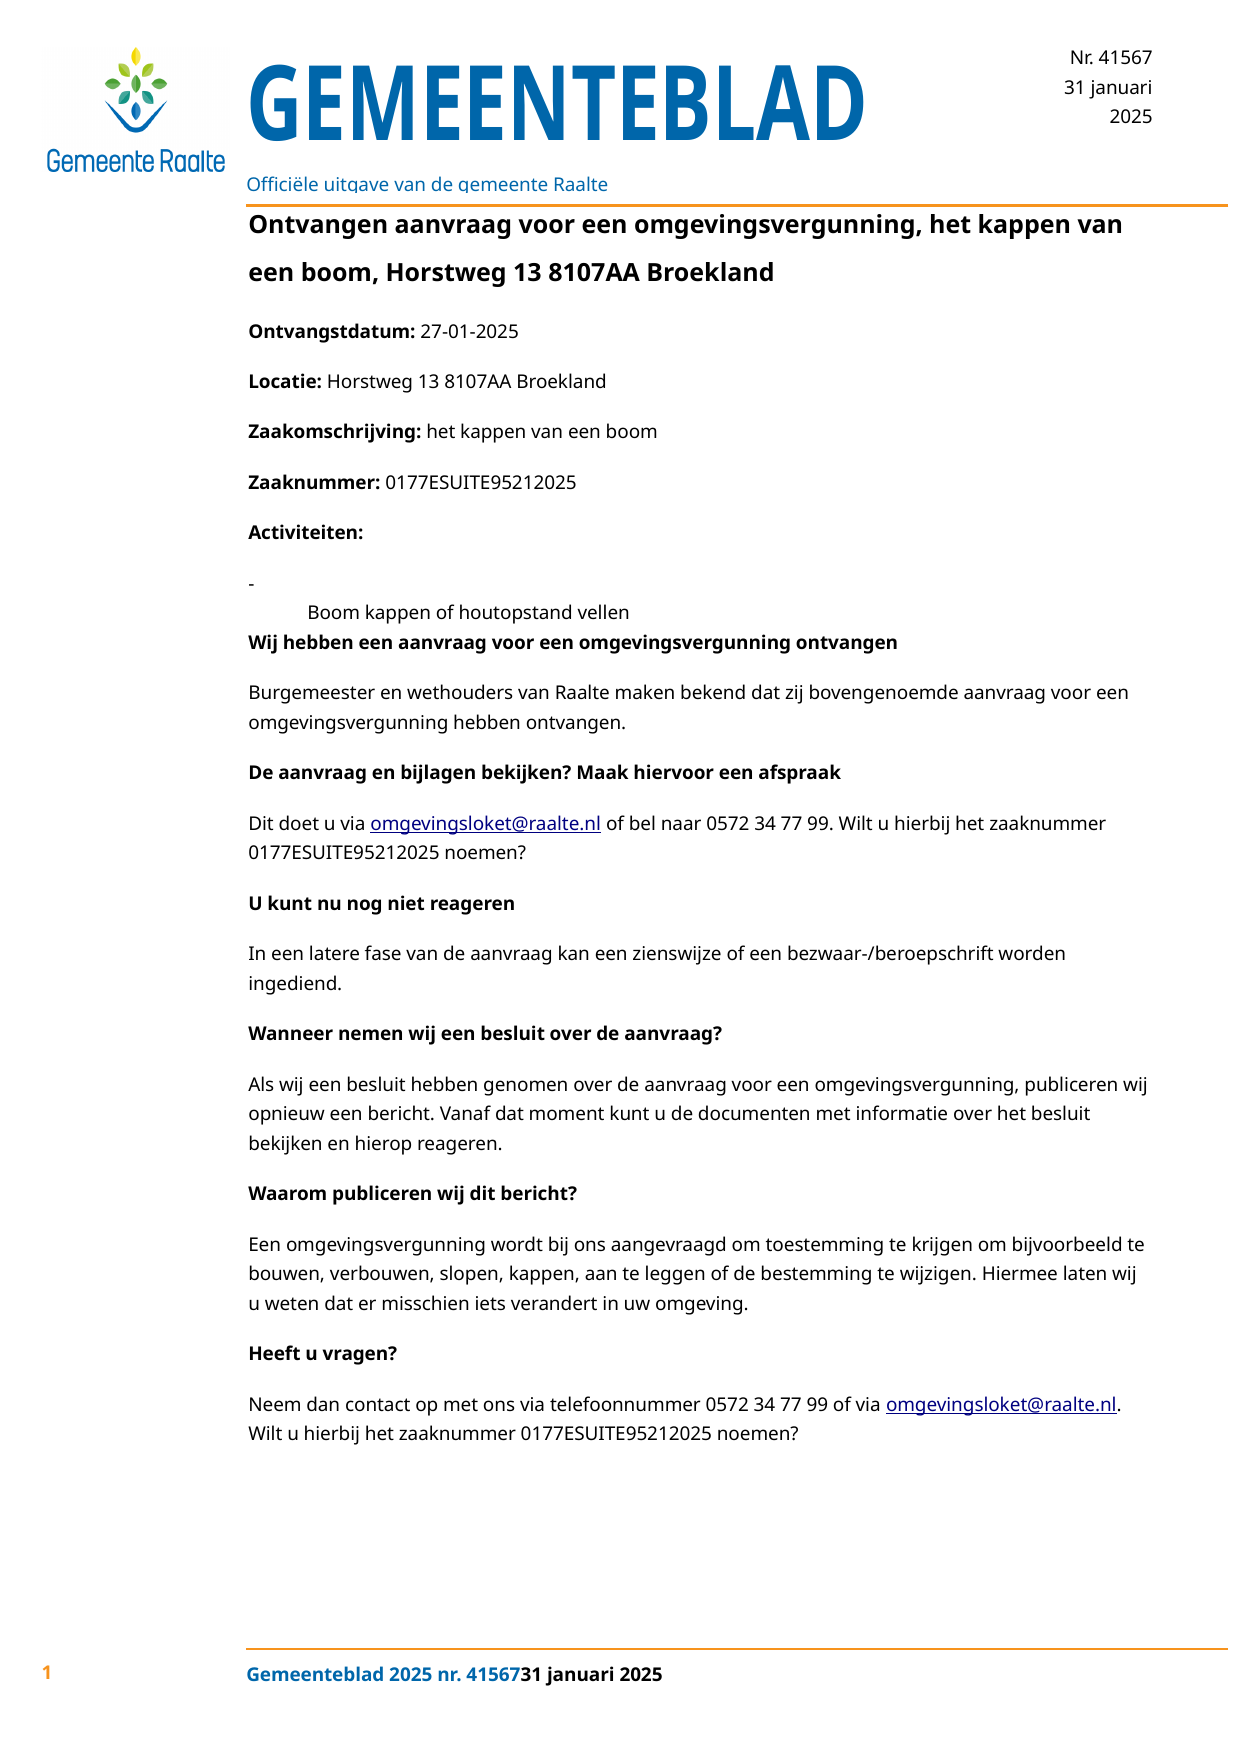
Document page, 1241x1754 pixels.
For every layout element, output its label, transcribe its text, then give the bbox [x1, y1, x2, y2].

text De aanvraag en bijlagen bekijken? Maak hiervoor een afspraak [248, 759, 1152, 785]
list Boom kappen of houtopstand vellen [248, 599, 1152, 625]
picture [41, 47, 231, 172]
text U kunt nu nog niet reageren [248, 890, 1152, 916]
text Als wij een besluit hebben genomen over de aanvraag voor een omgevingsvergunning, publiceren wij opnieuw een bericht. Vanaf dat moment kunt u de documenten met informatie over het besluit bekijken en hierop reageren. [248, 1071, 1152, 1156]
text Zaakomschrijving: het kappen van een boom [248, 419, 1152, 444]
text Een omgevingsvergunning wordt bij ons aangevraagd om toestemming te krijgen om bijvoorbeeld te bouwen, verbouwen, slopen, kappen, aan te leggen of de bestemming te wijzigen. Hiermee laten wij u weten dat er misschien iets verandert in uw omgeving. [248, 1231, 1152, 1316]
text Burgemeester en wethouders van Raalte maken bekend dat zij bovengenoemde aanvraag voor een omgevingsvergunning hebben ontvangen. [248, 679, 1152, 735]
text Waarom publiceren wij dit bericht? [248, 1180, 1152, 1206]
text Ontvangstdatum: 27-01-2025 [248, 318, 1152, 344]
text Zaaknummer: 0177ESUITE95212025 [248, 469, 1152, 495]
text Locatie: Horstweg 13 8107AA Broekland [248, 368, 1152, 394]
text Wanneer nemen wij een besluit over de aanvraag? [248, 1020, 1152, 1046]
text Neem dan contact op met ons via telefoonnummer 0572 34 77 99 of via omgevingsloket@raalte.nl. Wilt u hierbij het zaaknummer 0177ESUITE95212025 noemen? [248, 1391, 1152, 1446]
text Ontvangen aanvraag voor een omgevingsvergunning, het kappen van een boom, Horstweg 13 8107AA Broekland [248, 207, 1152, 288]
text In een latere fase van de aanvraag kan een zienswijze of een bezwaar-/beroepschrift worden ingediend. [248, 940, 1152, 996]
text Wij hebben een aanvraag voor een omgevingsvergunning ontvangen [248, 629, 1152, 655]
text Activiteiten: [248, 519, 1152, 545]
text Heeft u vragen? [248, 1340, 1152, 1366]
text Dit doet u via omgevingsloket@raalte.nl of bel naar 0572 34 77 99. Wilt u hierbij het zaaknummer 0177ESUITE95212025 noemen? [248, 810, 1152, 865]
